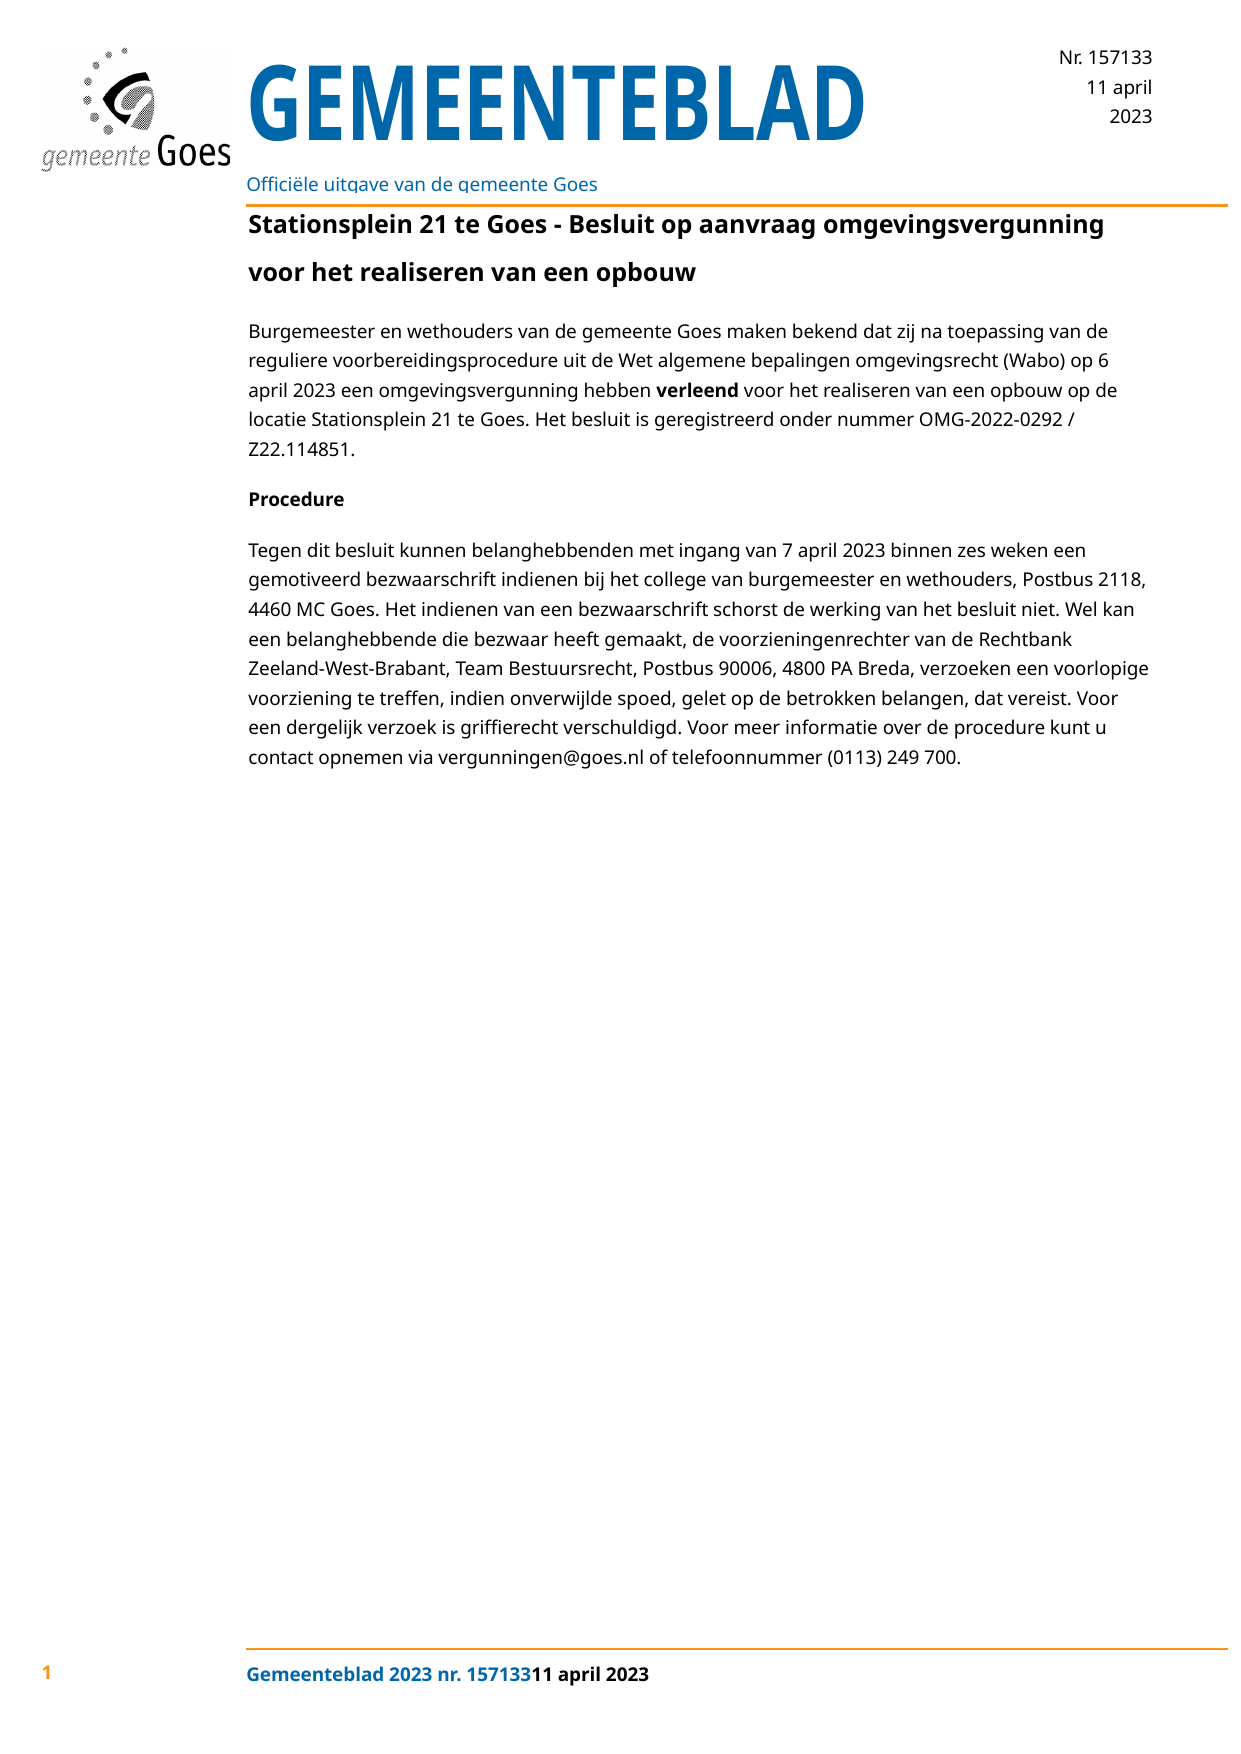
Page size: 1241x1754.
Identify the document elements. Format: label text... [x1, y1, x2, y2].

text Burgemeester en wethouders van de gemeente Goes maken bekend dat zij na toepassing van de reguliere voorbereidingsprocedure uit de Wet algemene bepalingen omgevingsrecht (Wabo) op 6 april 2023 een omgevingsvergunning hebben verleend voor het realiseren van een opbouw op de locatie Stationsplein 21 te Goes. Het besluit is geregistreerd onder nummer OMG-2022-0292 / Z22.114851. [248, 318, 1152, 462]
text Tegen dit besluit kunnen belanghebbenden met ingang van 7 april 2023 binnen zes weken een gemotiveerd bezwaarschrift indienen bij het college van burgemeester en wethouders, Postbus 2118, 4460 MC Goes. Het indienen van een bezwaarschrift schorst de werking van het besluit niet. Wel kan een belanghebbende die bezwaar heeft gemaakt, de voorzieningenrechter van de Rechtbank Zeeland-West-Brabant, Team Bestuursrecht, Postbus 90006, 4800 PA Breda, verzoeken een voorlopige voorziening te treffen, indien onverwijlde spoed, gelet op de betrokken belangen, dat vereist. Voor een dergelijk verzoek is griffierecht verschuldigd. Voor meer informatie over de procedure kunt u contact opnemen via vergunningen@goes.nl of telefoonnummer (0113) 249 700. [248, 537, 1152, 770]
text Procedure [248, 487, 1152, 512]
picture [41, 47, 231, 172]
text Stationsplein 21 te Goes - Besluit op aanvraag omgevingsvergunning voor het realiseren van een opbouw [248, 207, 1152, 288]
